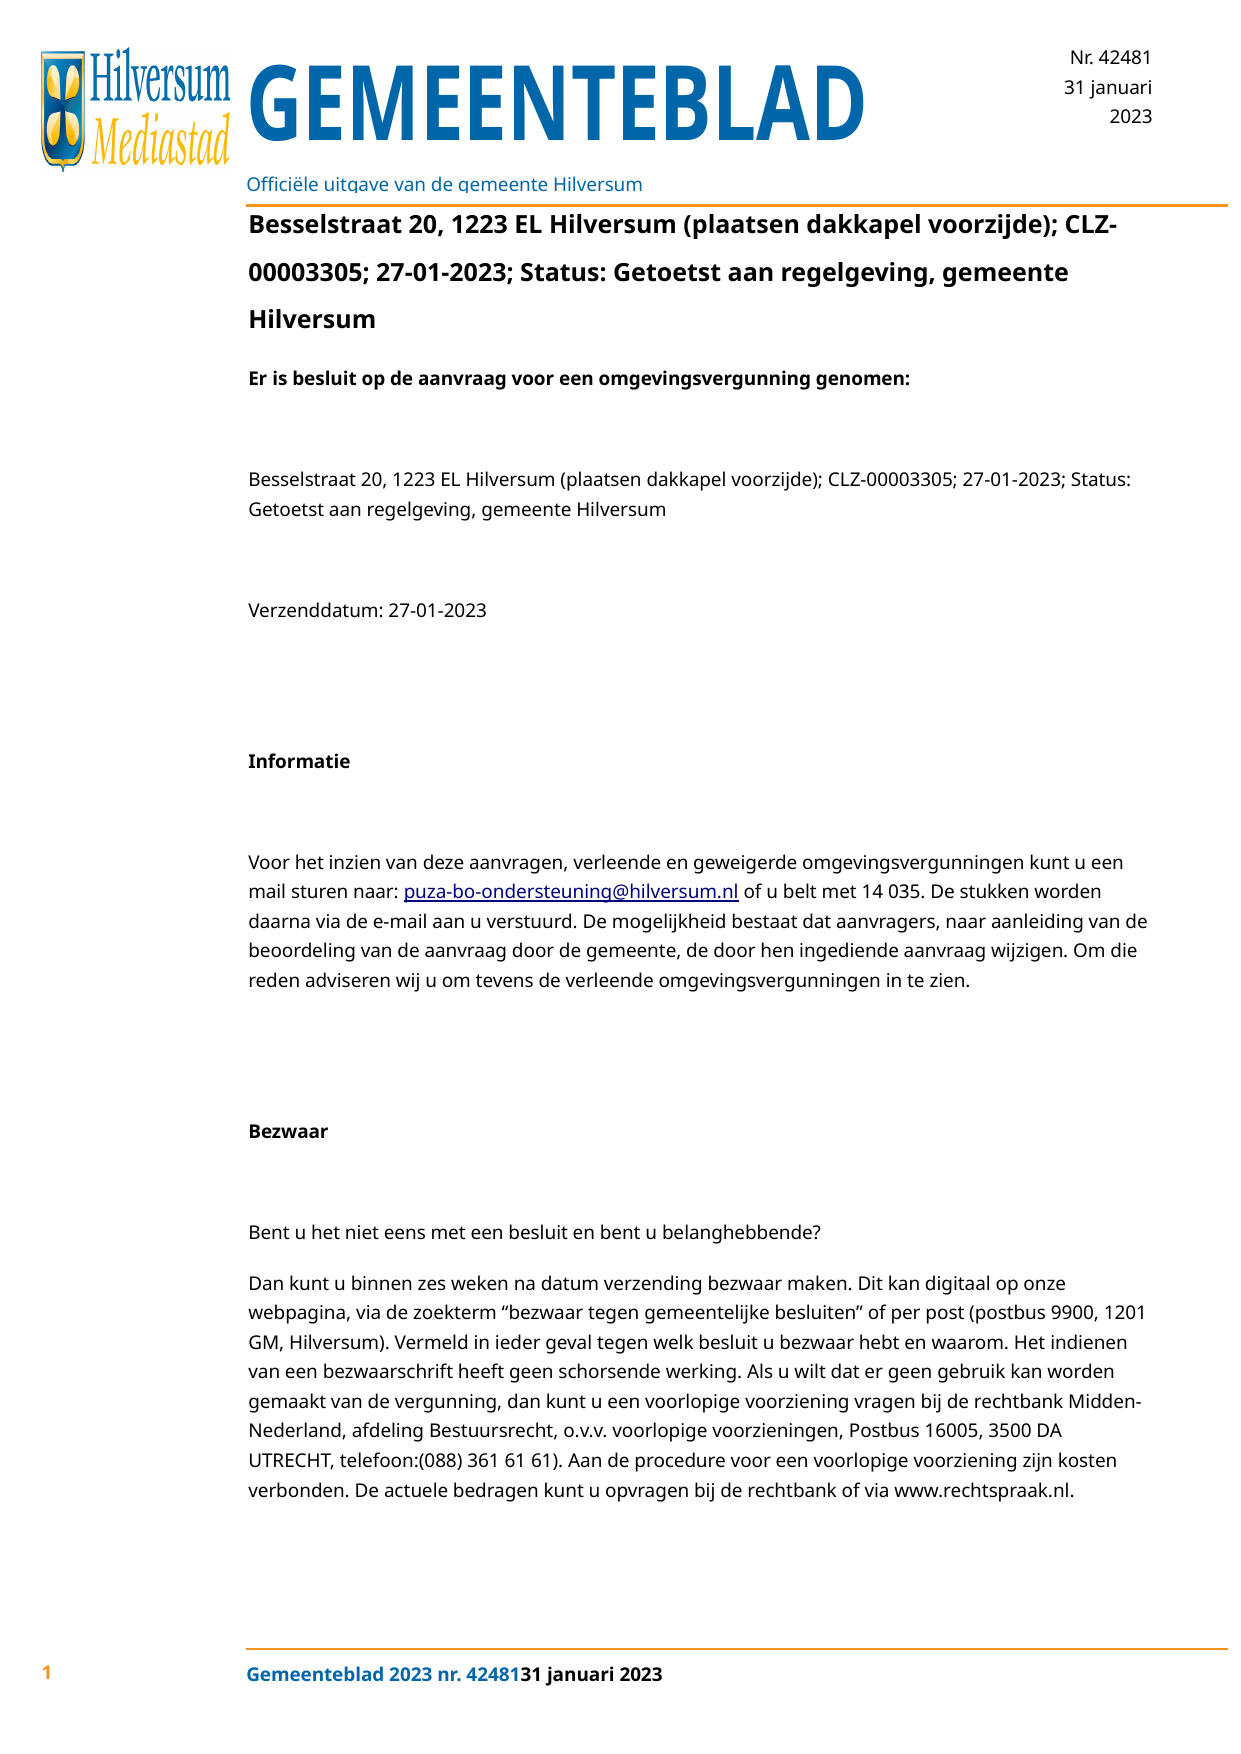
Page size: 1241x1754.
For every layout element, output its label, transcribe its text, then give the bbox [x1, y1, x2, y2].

text Besselstraat 20, 1223 EL Hilversum (plaatsen dakkapel voorzijde); CLZ-00003305; 27-01-2023; Status: Getoetst aan regelgeving, gemeente Hilversum [248, 207, 1152, 336]
text Voor het inzien van deze aanvragen, verleende en geweigerde omgevingsvergunningen kunt u een mail sturen naar: puza-bo-ondersteuning@hilversum.nl of u belt met 14 035. De stukken worden daarna via de e-mail aan u verstuurd. De mogelijkheid bestaat dat aanvragers, naar aanleiding van de beoordeling van de aanvraag door de gemeente, de door hen ingediende aanvraag wijzigen. Om die reden adviseren wij u om tevens de verleende omgevingsvergunningen in te zien. [248, 849, 1152, 993]
text Er is besluit op de aanvraag voor een omgevingsvergunning genomen: [248, 366, 1152, 391]
picture [41, 47, 231, 172]
text Dan kunt u binnen zes weken na datum verzending bezwaar maken. Dit kan digitaal op onze webpagina, via de zoekterm “bezwaar tegen gemeentelijke besluiten” of per post (postbus 9900, 1201 GM, Hilversum). Vermeld in ieder geval tegen welk besluit u bezwaar hebt en waarom. Het indienen van een bezwaarschrift heeft geen schorsende werking. Als u wilt dat er geen gebruik kan worden gemaakt van de vergunning, dan kunt u een voorlopige voorziening vragen bij de rechtbank Midden-Nederland, afdeling Bestuursrecht, o.v.v. voorlopige voorzieningen, Postbus 16005, 3500 DA UTRECHT, telefoon:(088) 361 61 61). Aan de procedure voor een voorlopige voorziening zijn kosten verbonden. De actuele bedragen kunt u opvragen bij de rechtbank of via www.rechtspraak.nl. [248, 1270, 1152, 1502]
text Bent u het niet eens met een besluit en bent u belanghebbende? [248, 1219, 1152, 1245]
text Besselstraat 20, 1223 EL Hilversum (plaatsen dakkapel voorzijde); CLZ-00003305; 27-01-2023; Status: Getoetst aan regelgeving, gemeente Hilversum [248, 466, 1152, 522]
text Bezwaar [248, 1118, 1152, 1144]
text Informatie [248, 748, 1152, 774]
text Verzenddatum: 27-01-2023 [248, 597, 1152, 622]
